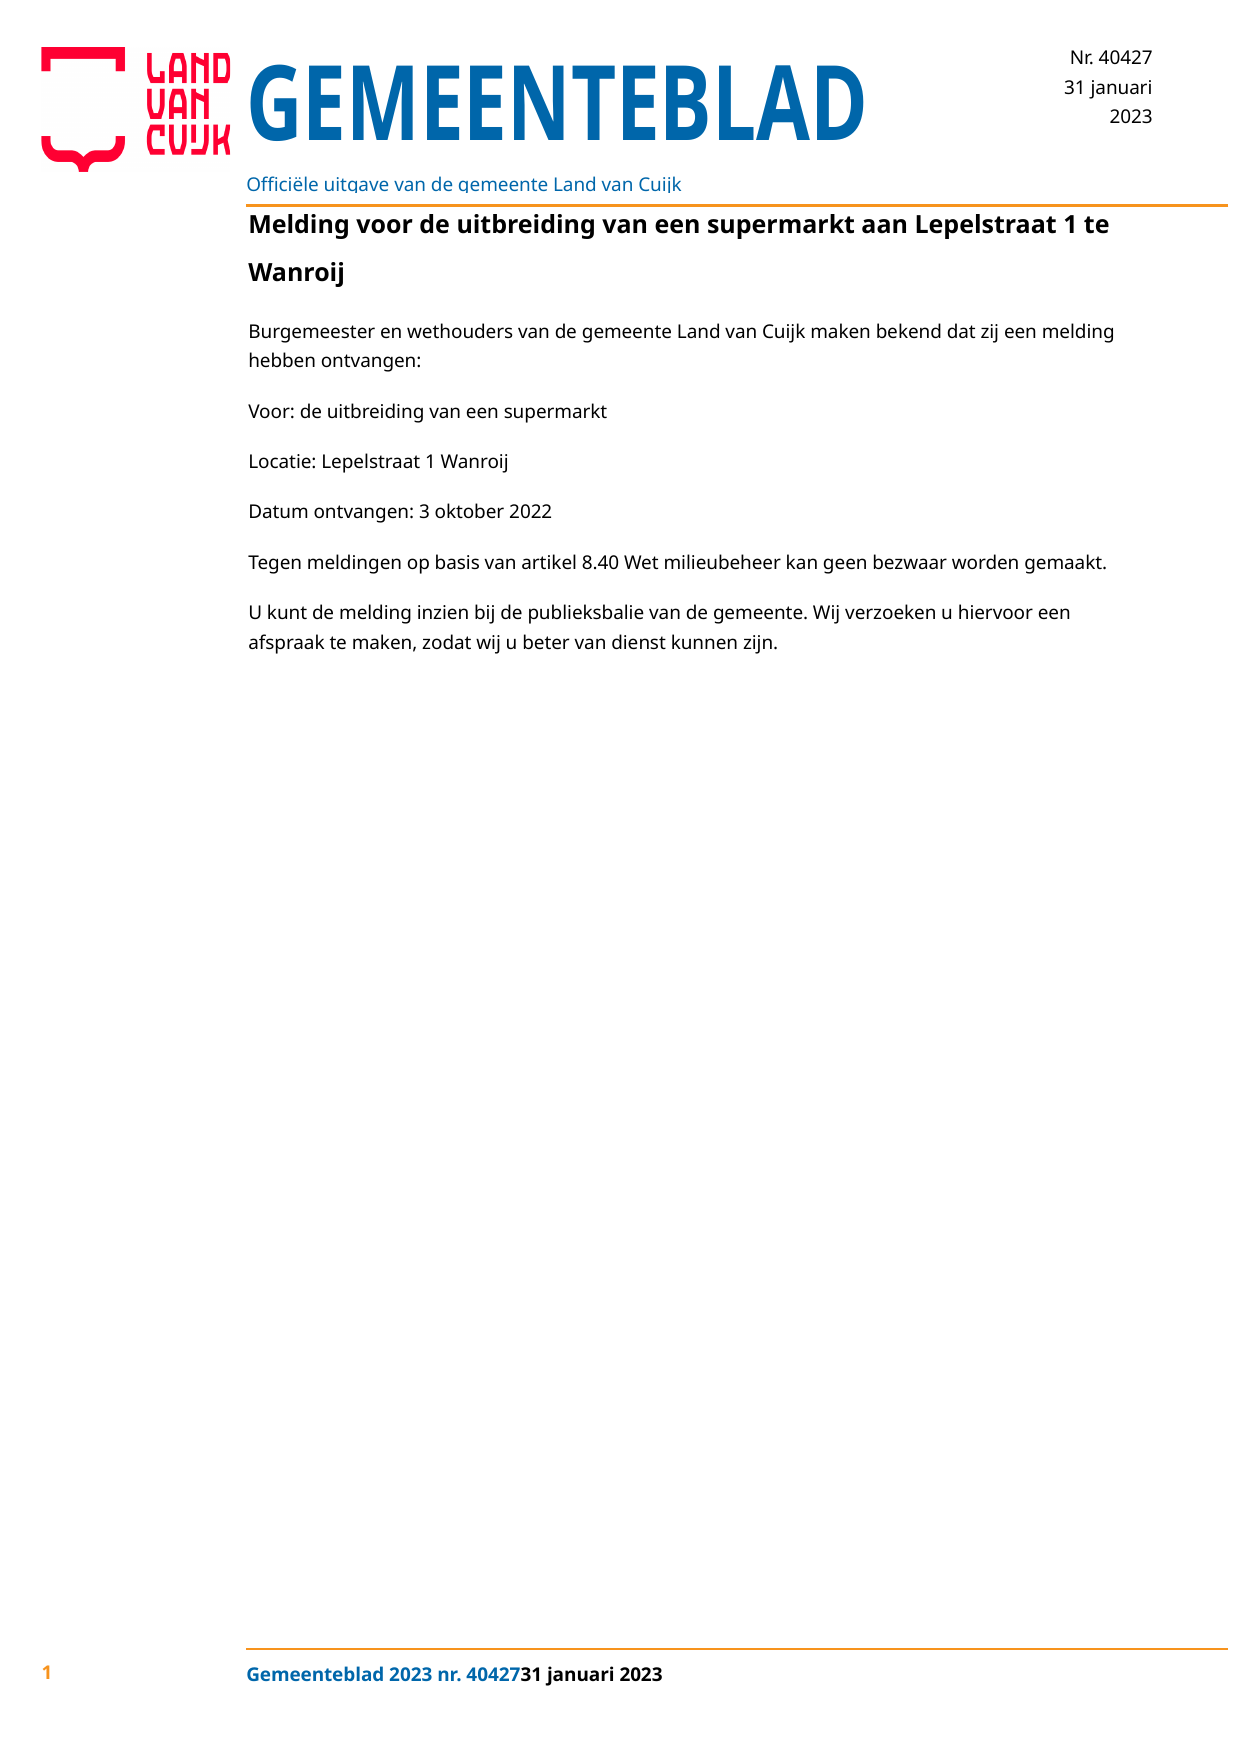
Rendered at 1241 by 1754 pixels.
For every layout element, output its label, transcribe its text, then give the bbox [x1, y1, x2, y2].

text Melding voor de uitbreiding van een supermarkt aan Lepelstraat 1 te Wanroij [248, 207, 1152, 288]
text Locatie: Lepelstraat 1 Wanroij [248, 448, 1152, 474]
text Tegen meldingen op basis van artikel 8.40 Wet milieubeheer kan geen bezwaar worden gemaakt. [248, 549, 1152, 575]
text Datum ontvangen: 3 oktober 2022 [248, 499, 1152, 524]
text U kunt de melding inzien bij de publieksbalie van de gemeente. Wij verzoeken u hiervoor een afspraak te maken, zodat wij u beter van dienst kunnen zijn. [248, 599, 1152, 655]
text Burgemeester en wethouders van de gemeente Land van Cuijk maken bekend dat zij een melding hebben ontvangen: [248, 318, 1152, 373]
picture [41, 47, 231, 172]
text Voor: de uitbreiding van een supermarkt [248, 398, 1152, 424]
